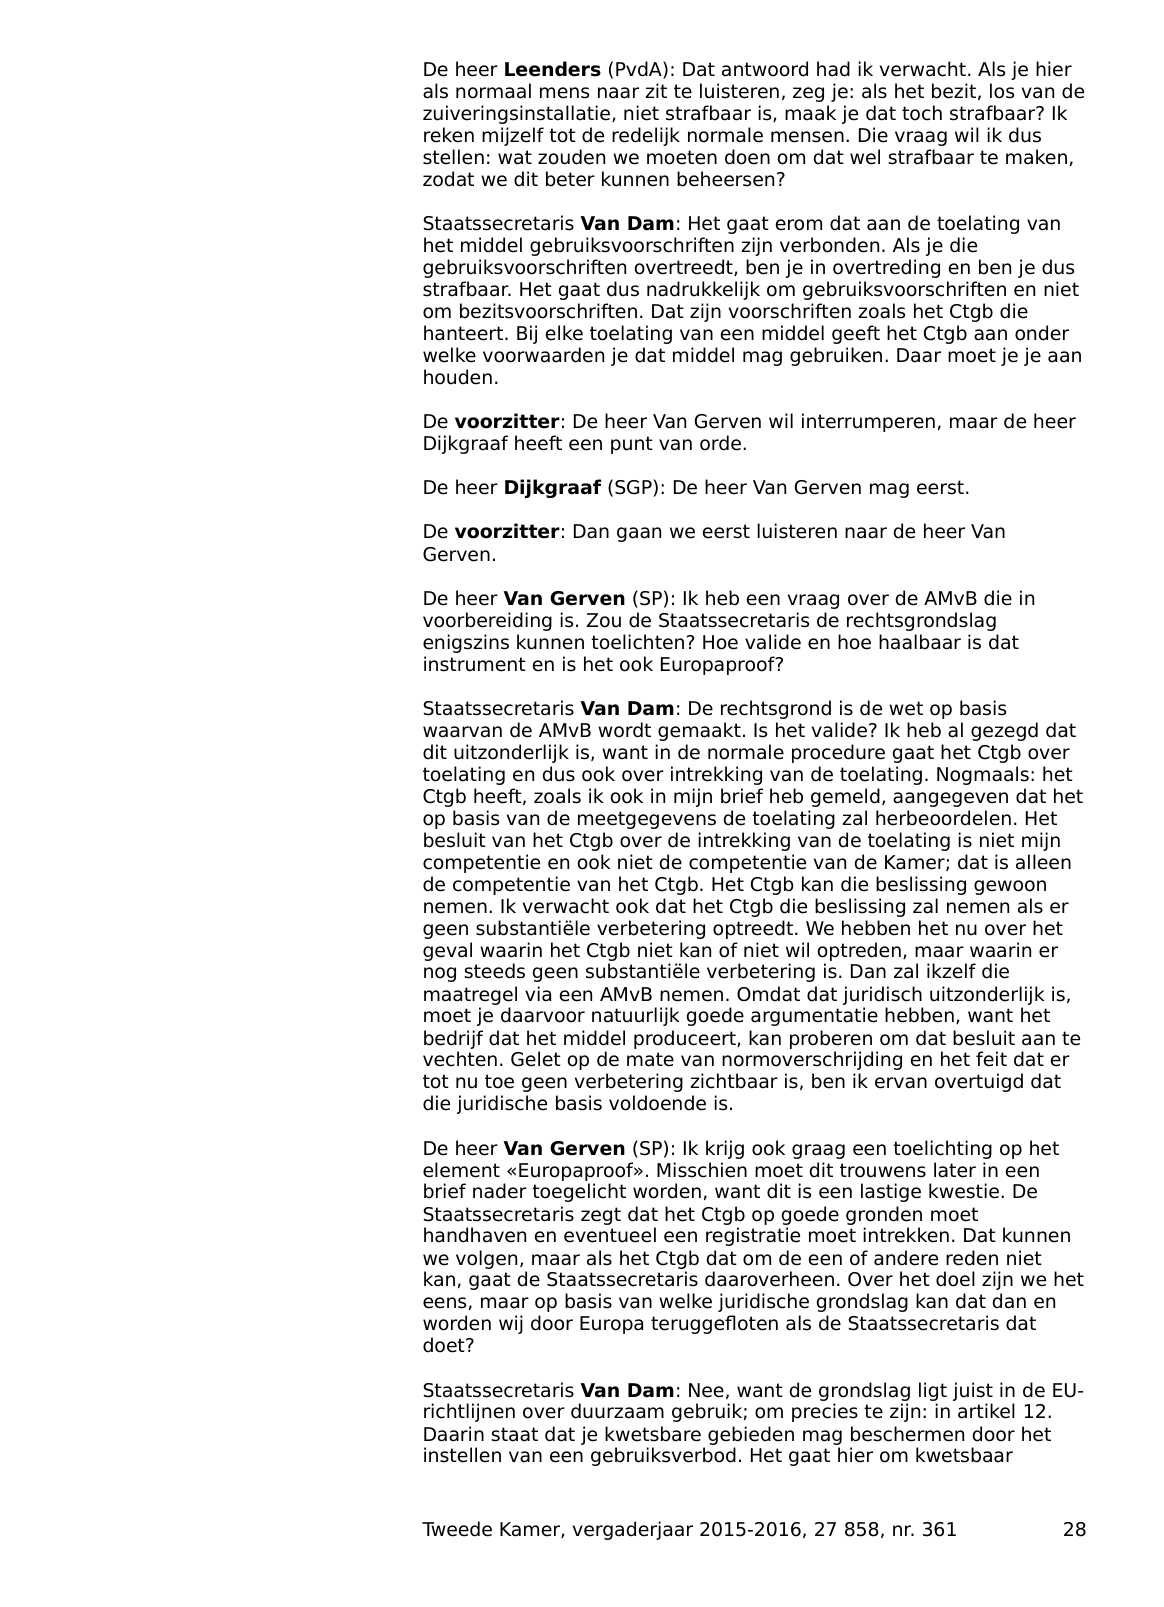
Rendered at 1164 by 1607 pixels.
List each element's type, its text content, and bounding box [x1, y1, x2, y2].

text De heer Van Gerven (SP): Ik krijg ook graag een toelichting op het element «Europaproof». Misschien moet dit trouwens later in een brief nader toegelicht worden, want dit is een lastige kwestie. De Staatssecretaris zegt dat het Ctgb op goede gronden moet handhaven en eventueel een registratie moet intrekken. Dat kunnen we volgen, maar als het Ctgb dat om de een of andere reden niet kan, gaat de Staatssecretaris daaroverheen. Over het doel zijn we het eens, maar op basis van welke juridische grondslag kan dat dan en worden wij door Europa teruggefloten als de Staatssecretaris dat doet? [422, 1137, 1087, 1357]
text De heer Dijkgraaf (SGP): De heer Van Gerven mag eerst. [422, 477, 1087, 499]
text De heer Van Gerven (SP): Ik heb een vraag over de AMvB die in voorbereiding is. Zou de Staatssecretaris de rechtsgrondslag enigszins kunnen toelichten? Hoe valide en hoe haalbaar is dat instrument en is het ook Europaproof? [422, 588, 1087, 676]
text Staatssecretaris Van Dam: Het gaat erom dat aan de toelating van het middel gebruiksvoorschriften zijn verbonden. Als je die gebruiksvoorschriften overtreedt, ben je in overtreding en ben je dus strafbaar. Het gaat dus nadrukkelijk om gebruiksvoorschriften en niet om bezitsvoorschriften. Dat zijn voorschriften zoals het Ctgb die hanteert. Bij elke toelating van een middel geeft het Ctgb aan onder welke voorwaarden je dat middel mag gebruiken. Daar moet je je aan houden. [422, 213, 1087, 389]
text Staatssecretaris Van Dam: Nee, want de grondslag ligt juist in de EU-richtlijnen over duurzaam gebruik; om precies te zijn: in artikel 12. Daarin staat dat je kwetsbare gebieden mag beschermen door het instellen van een gebruiksverbod. Het gaat hier om kwetsbaar [422, 1379, 1087, 1467]
text De voorzitter: De heer Van Gerven wil interrumperen, maar de heer Dijkgraaf heeft een punt van orde. [422, 411, 1087, 455]
text Staatssecretaris Van Dam: De rechtsgrond is de wet op basis waarvan de AMvB wordt gemaakt. Is het valide? Ik heb al gezegd dat dit uitzonderlijk is, want in de normale procedure gaat het Ctgb over toelating en dus ook over intrekking van de toelating. Nogmaals: het Ctgb heeft, zoals ik ook in mijn brief heb gemeld, aangegeven dat het op basis van de meetgegevens de toelating zal herbeoordelen. Het besluit van het Ctgb over de intrekking van de toelating is niet mijn competentie en ook niet de competentie van de Kamer; dat is alleen de competentie van het Ctgb. Het Ctgb kan die beslissing gewoon nemen. Ik verwacht ook dat het Ctgb die beslissing zal nemen als er geen substantiële verbetering optreedt. We hebben het nu over het geval waarin het Ctgb niet kan of niet wil optreden, maar waarin er nog steeds geen substantiële verbetering is. Dan zal ikzelf die maatregel via een AMvB nemen. Omdat dat juridisch uitzonderlijk is, moet je daarvoor natuurlijk goede argumentatie hebben, want het bedrijf dat het middel produceert, kan proberen om dat besluit aan te vechten. Gelet op de mate van normoverschrijding en het feit dat er tot nu toe geen verbetering zichtbaar is, ben ik ervan overtuigd dat die juridische basis voldoende is. [422, 698, 1087, 1115]
text De voorzitter: Dan gaan we eerst luisteren naar de heer Van Gerven. [422, 521, 1087, 565]
text De heer Leenders (PvdA): Dat antwoord had ik verwacht. Als je hier als normaal mens naar zit te luisteren, zeg je: als het bezit, los van de zuiveringsinstallatie, niet strafbaar is, maak je dat toch strafbaar? Ik reken mijzelf tot de redelijk normale mensen. Die vraag wil ik dus stellen: wat zouden we moeten doen om dat wel strafbaar te maken, zodat we dit beter kunnen beheersen? [422, 59, 1087, 191]
